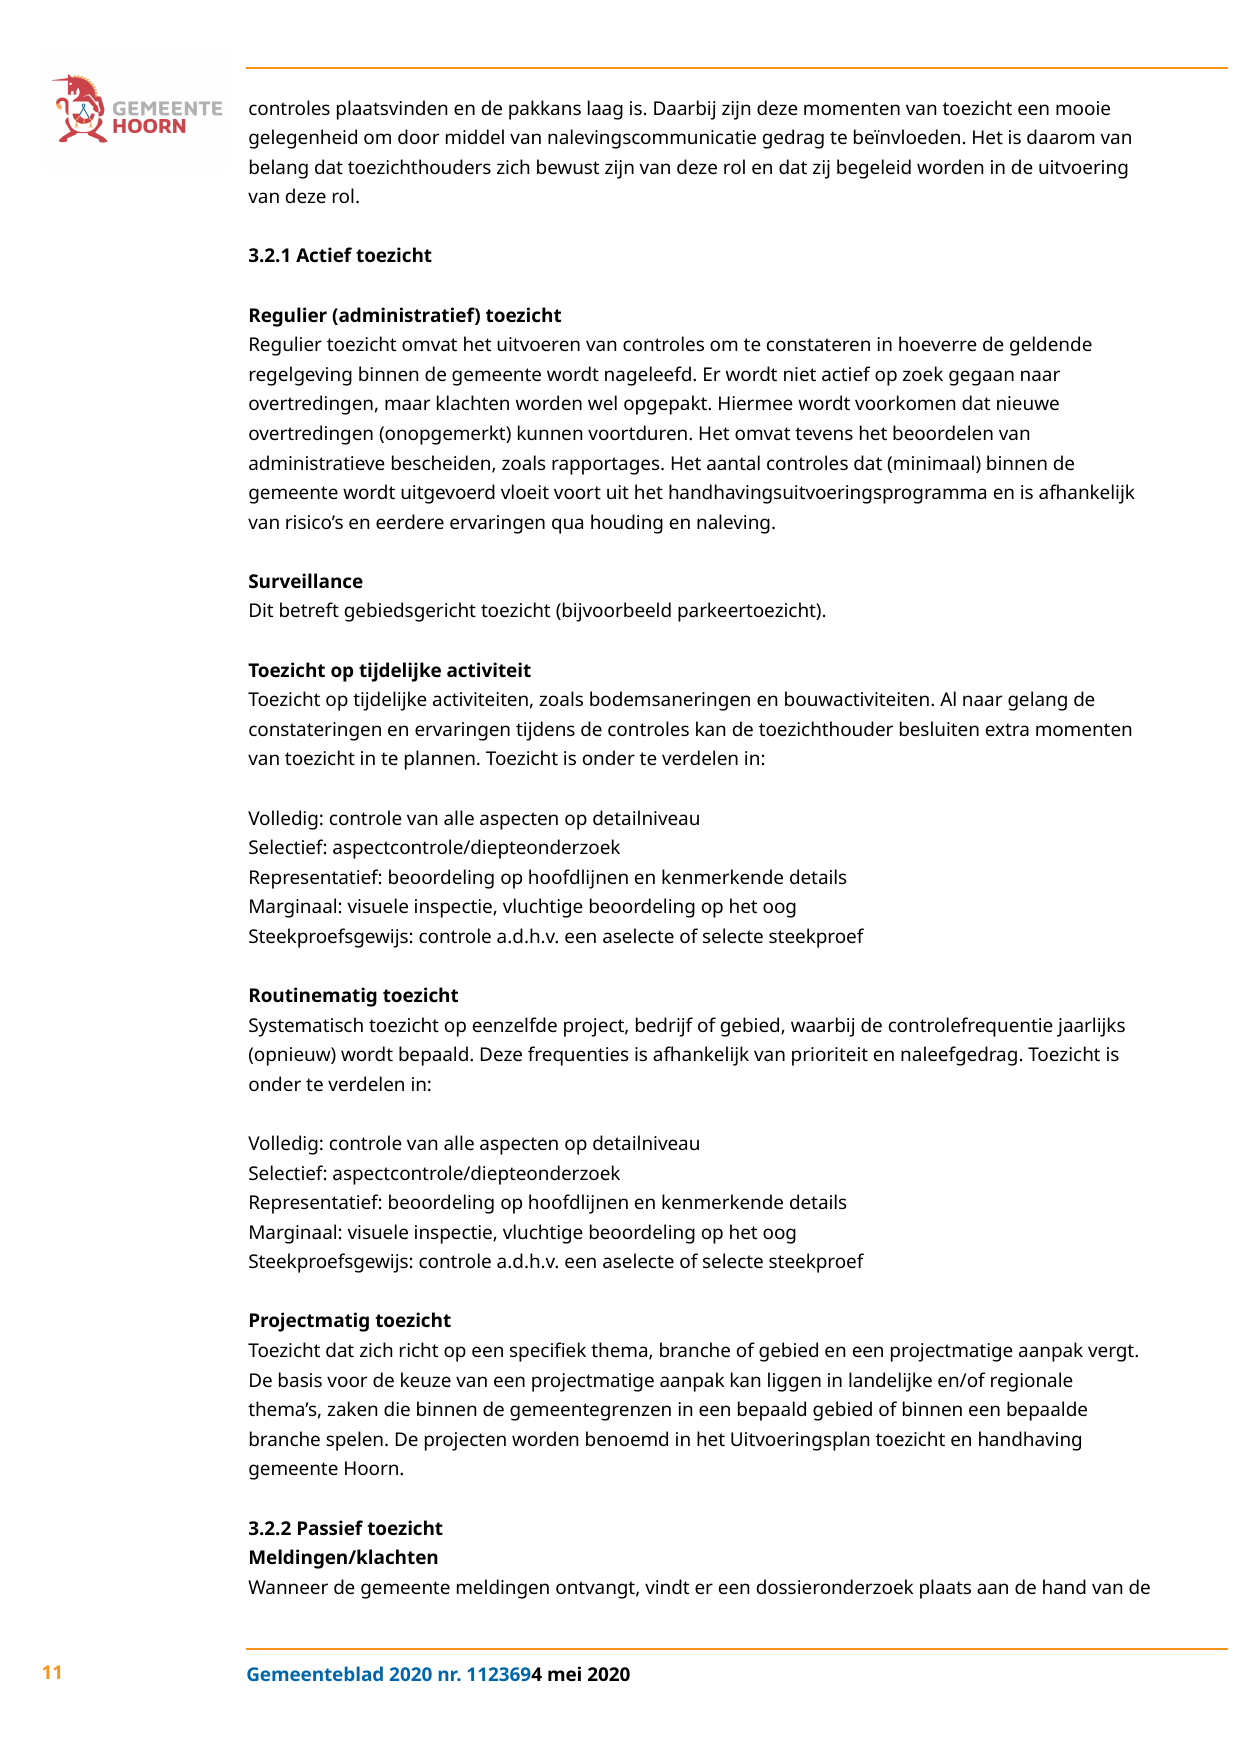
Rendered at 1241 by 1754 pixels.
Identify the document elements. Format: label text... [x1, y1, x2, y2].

text Volledig: controle van alle aspecten op detailniveau [248, 1130, 1152, 1156]
text Toezicht op tijdelijke activiteit [248, 657, 1152, 683]
picture [41, 47, 231, 172]
text Marginaal: visuele inspectie, vluchtige beoordeling op het oog [248, 893, 1152, 919]
text Regulier (administratief) toezicht [248, 302, 1152, 328]
text Regulier toezicht omvat het uitvoeren van controles om te constateren in hoeverre de geldende regelgeving binnen de gemeente wordt nageleefd. Er wordt niet actief op zoek gegaan naar overtredingen, maar klachten worden wel opgepakt. Hiermee wordt voorkomen dat nieuwe overtredingen (onopgemerkt) kunnen voortduren. Het omvat tevens het beoordelen van administratieve bescheiden, zoals rapportages. Het aantal controles dat (minimaal) binnen de gemeente wordt uitgevoerd vloeit voort uit het handhavingsuitvoeringsprogramma en is afhankelijk van risico’s en eerdere ervaringen qua houding en naleving. [248, 331, 1152, 535]
text Toezicht op tijdelijke activiteiten, zoals bodemsaneringen en bouwactiviteiten. Al naar gelang de constateringen en ervaringen tijdens de controles kan de toezichthouder besluiten extra momenten van toezicht in te plannen. Toezicht is onder te verdelen in: [248, 686, 1152, 771]
text Routinematig toezicht [248, 982, 1152, 1008]
text Projectmatig toezicht [248, 1308, 1152, 1333]
text Surveillance [248, 568, 1152, 594]
text Systematisch toezicht op eenzelfde project, bedrijf of gebied, waarbij de controlefrequentie jaarlijks (opnieuw) wordt bepaald. Deze frequenties is afhankelijk van prioriteit en naleefgedrag. Toezicht is onder te verdelen in: [248, 1012, 1152, 1097]
text Steekproefsgewijs: controle a.d.h.v. een aselecte of selecte steekproef [248, 923, 1152, 949]
text Dit betreft gebiedsgericht toezicht (bijvoorbeeld parkeertoezicht). [248, 598, 1152, 623]
text Representatief: beoordeling op hoofdlijnen en kenmerkende details [248, 1189, 1152, 1215]
text controles plaatsvinden en de pakkans laag is. Daarbij zijn deze momenten van toezicht een mooie gelegenheid om door middel van nalevingscommunicatie gedrag te beïnvloeden. Het is daarom van belang dat toezichthouders zich bewust zijn van deze rol en dat zij begeleid worden in de uitvoering van deze rol. [248, 95, 1152, 209]
text Steekproefsgewijs: controle a.d.h.v. een aselecte of selecte steekproef [248, 1248, 1152, 1274]
text Wanneer de gemeente meldingen ontvangt, vindt er een dossieronderzoek plaats aan de hand van de [248, 1574, 1152, 1600]
text Toezicht dat zich richt op een specifiek thema, branche of gebied en een projectmatige aanpak vergt. De basis voor de keuze van een projectmatige aanpak kan liggen in landelijke en/of regionale thema’s, zaken die binnen de gemeentegrenzen in een bepaald gebied of binnen een bepaalde branche spelen. De projecten worden benoemd in het Uitvoeringsplan toezicht en handhaving gemeente Hoorn. [248, 1337, 1152, 1481]
text Selectief: aspectcontrole/diepteonderzoek [248, 1160, 1152, 1186]
text Selectief: aspectcontrole/diepteonderzoek [248, 834, 1152, 860]
text Representatief: beoordeling op hoofdlijnen en kenmerkende details [248, 864, 1152, 890]
text 3.2.1 Actief toezicht [248, 243, 1152, 268]
text 3.2.2 Passief toezicht [248, 1515, 1152, 1541]
text Volledig: controle van alle aspecten op detailniveau [248, 805, 1152, 831]
text Marginaal: visuele inspectie, vluchtige beoordeling op het oog [248, 1219, 1152, 1245]
text Meldingen/klachten [248, 1544, 1152, 1570]
